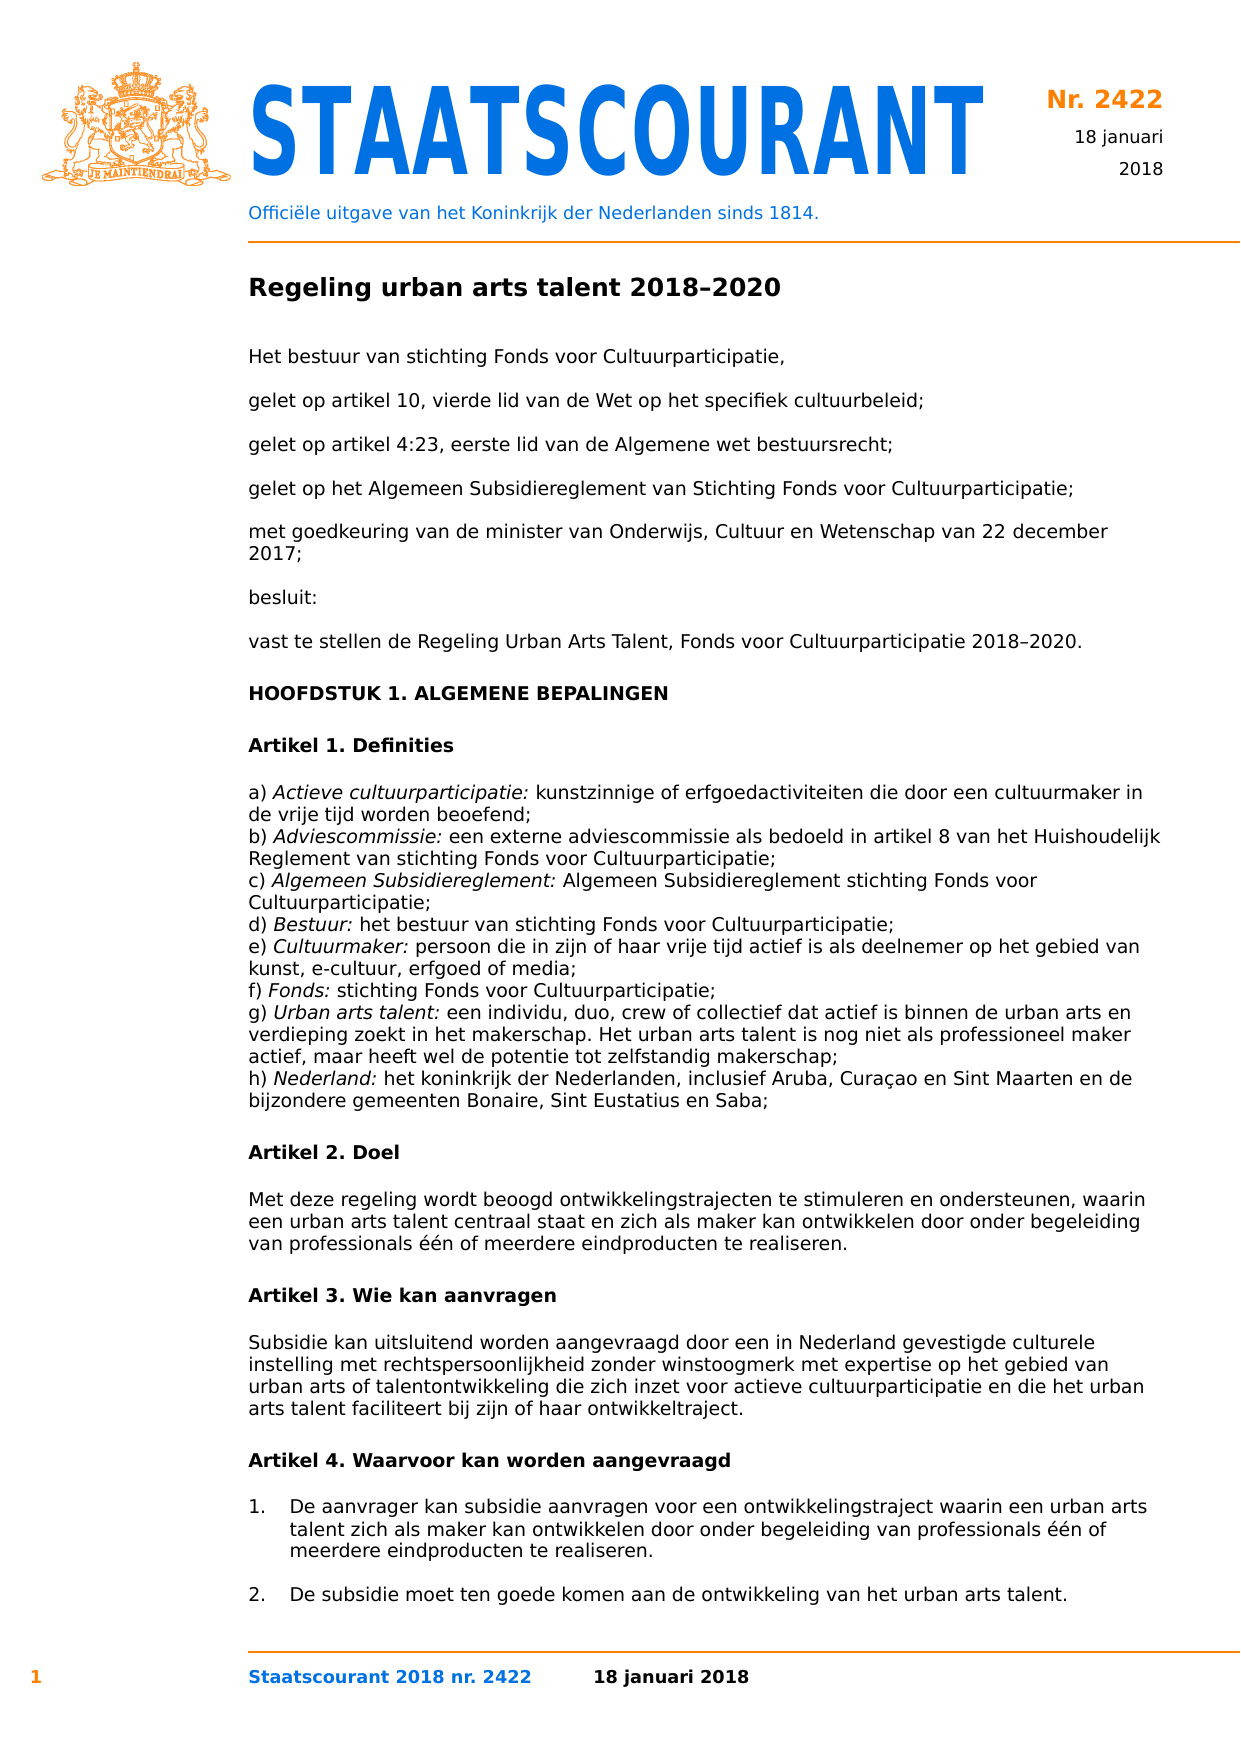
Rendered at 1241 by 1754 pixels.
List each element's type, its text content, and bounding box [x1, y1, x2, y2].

text vast te stellen de Regeling Urban Arts Talent, Fonds voor Cultuurparticipatie 2018–2020. [248, 631, 1163, 653]
text c) Algemeen Subsidiereglement: Algemeen Subsidiereglement stichting Fonds voor Cultuurparticipatie; [248, 870, 1163, 914]
text f) Fonds: stichting Fonds voor Cultuurparticipatie; [248, 980, 1163, 1002]
picture [41, 62, 231, 186]
text met goedkeuring van de minister van Onderwijs, Cultuur en Wetenschap van 22 december 2017; [248, 521, 1163, 565]
subtitle Regeling urban arts talent 2018–2020 [248, 273, 1163, 302]
subtitle Artikel 3. Wie kan aanvragen [248, 1284, 1163, 1307]
subtitle Artikel 4. Waarvoor kan worden aangevraagd [248, 1449, 1163, 1471]
text Subsidie kan uitsluitend worden aangevraagd door een in Nederland gevestigde culturele instelling met rechtspersoonlijkheid zonder winstoogmerk met expertise op het gebied van urban arts of talentontwikkeling die zich inzet voor actieve cultuurparticipatie en die het urban arts talent faciliteert bij zijn of haar ontwikkeltraject. [248, 1332, 1163, 1419]
text g) Urban arts talent: een individu, duo, crew of collectief dat actief is binnen de urban arts en verdieping zoekt in het makerschap. Het urban arts talent is nog niet als professioneel maker actief, maar heeft wel de potentie tot zelfstandig makerschap; [248, 1002, 1163, 1068]
table_header [25, 62, 248, 241]
text gelet op het Algemeen Subsidiereglement van Stichting Fonds voor Cultuurparticipatie; [248, 477, 1163, 499]
text 2. De subsidie moet ten goede komen aan de ontwikkeling van het urban arts talent. [248, 1584, 1163, 1606]
text d) Bestuur: het bestuur van stichting Fonds voor Cultuurparticipatie; [248, 914, 1163, 936]
text besluit: [248, 587, 1163, 609]
text Met deze regeling wordt beoogd ontwikkelingstrajecten te stimuleren en ondersteunen, waarin een urban arts talent centraal staat en zich als maker kan ontwikkelen door onder begeleiding van professionals één of meerdere eindproducten te realiseren. [248, 1189, 1163, 1254]
table_cell Officiële uitgave van het Koninkrijk der Nederlanden sinds 1814. [248, 203, 1240, 241]
text 1. De aanvrager kan subsidie aanvragen voor een ontwikkelingstraject waarin een urban arts talent zich als maker kan ontwikkelen door onder begeleiding van professionals één of meerdere eindproducten te realiseren. [248, 1496, 1163, 1562]
table_cell 18 januari [998, 121, 1240, 153]
text Het bestuur van stichting Fonds voor Cultuurparticipatie, [248, 346, 1163, 368]
text gelet op artikel 4:23, eerste lid van de Algemene wet bestuursrecht; [248, 434, 1163, 456]
text a) Actieve cultuurparticipatie: kunstzinnige of erfgoedactiviteiten die door een cultuurmaker in de vrije tijd worden beoefend; [248, 782, 1163, 826]
subtitle Artikel 2. Doel [248, 1142, 1163, 1164]
subtitle Artikel 1. Definities [248, 735, 1163, 757]
table_cell 2018 [998, 153, 1240, 203]
text h) Nederland: het koninkrijk der Nederlanden, inclusief Aruba, Curaçao en Sint Maarten en de bijzondere gemeenten Bonaire, Sint Eustatius en Saba; [248, 1068, 1163, 1112]
text gelet op artikel 10, vierde lid van de Wet op het specifiek cultuurbeleid; [248, 390, 1163, 412]
table_header Nr. 2422 [998, 62, 1240, 121]
text b) Adviescommissie: een externe adviescommissie als bedoeld in artikel 8 van het Huishoudelijk Reglement van stichting Fonds voor Cultuurparticipatie; [248, 826, 1163, 870]
table_header STAATSCOURANT [248, 62, 998, 203]
subtitle HOOFDSTUK 1. ALGEMENE BEPALINGEN [248, 683, 1163, 705]
text e) Cultuurmaker: persoon die in zijn of haar vrije tijd actief is als deelnemer op het gebied van kunst, e-cultuur, erfgoed of media; [248, 936, 1163, 980]
